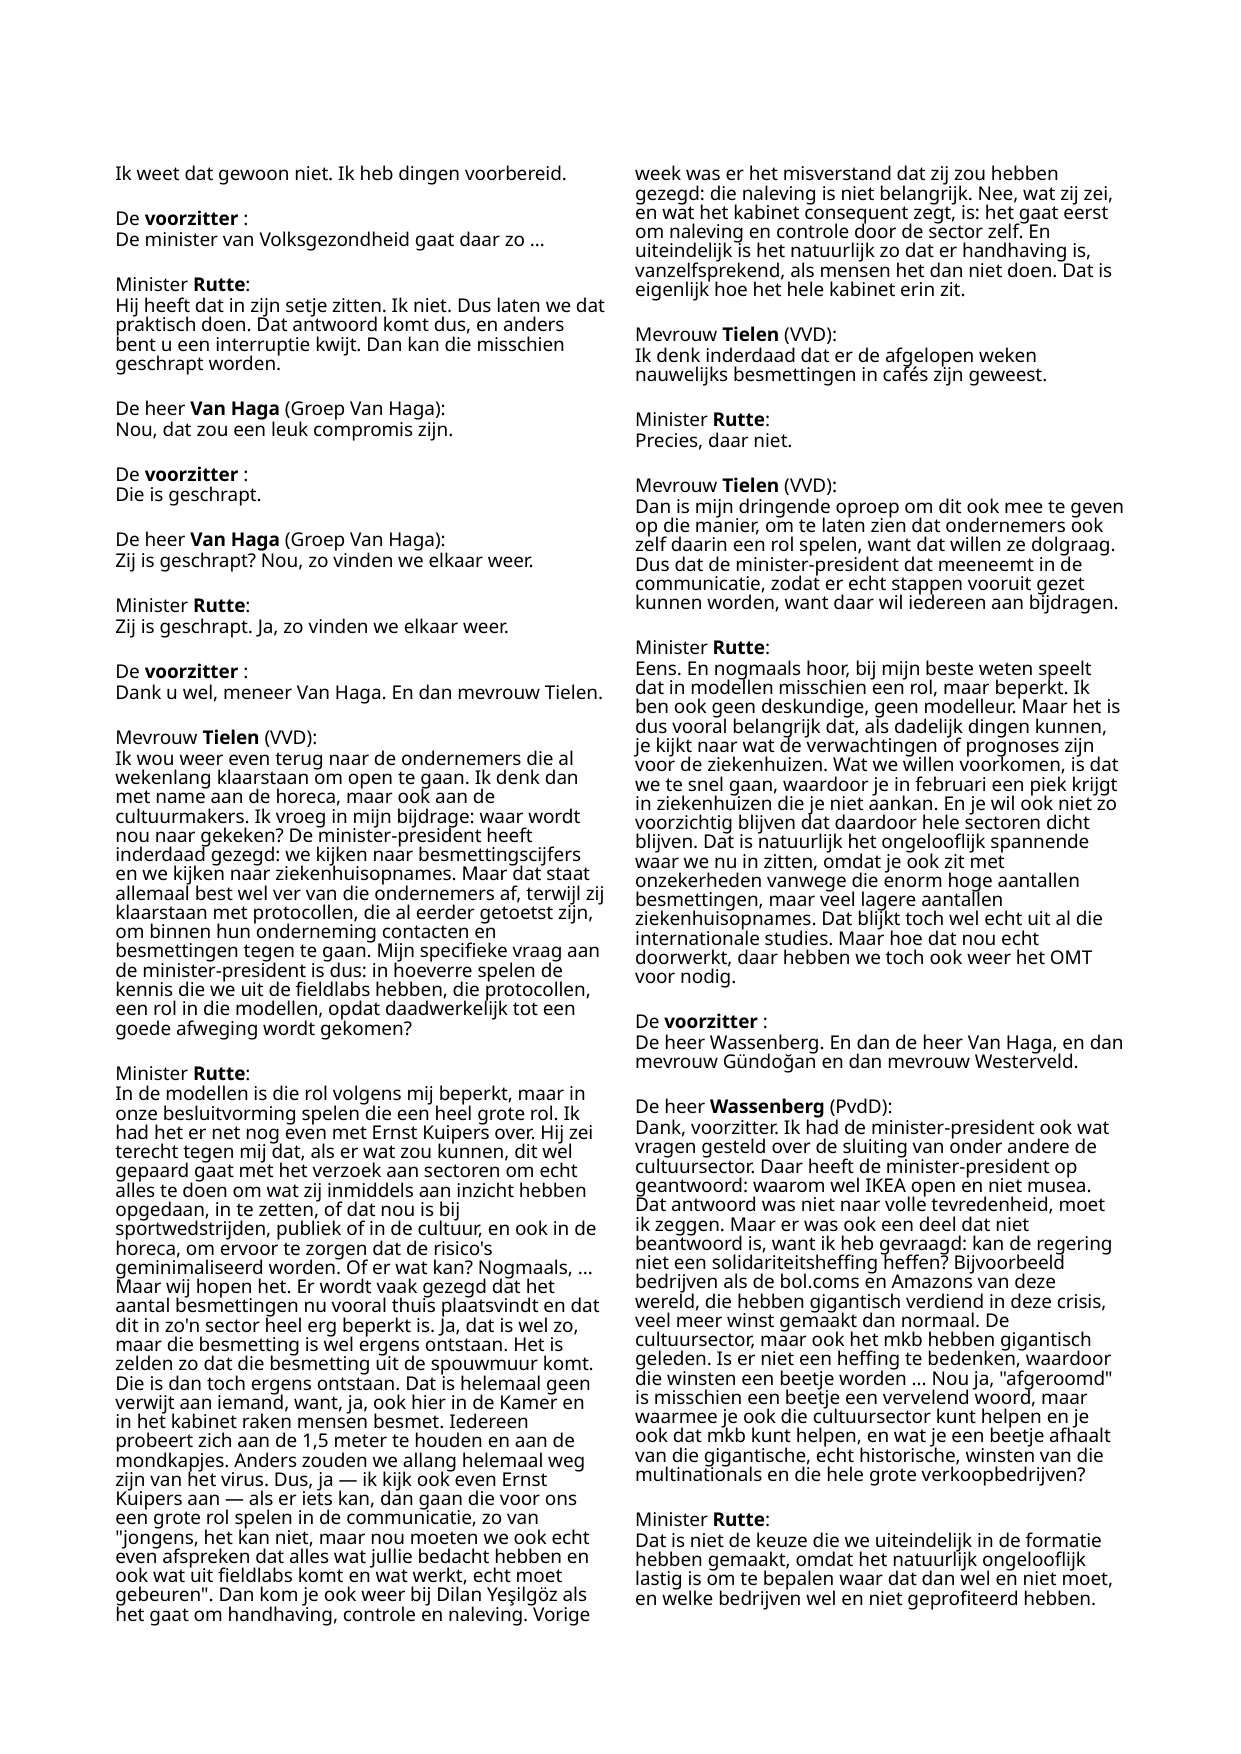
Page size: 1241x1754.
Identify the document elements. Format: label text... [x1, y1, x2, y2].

text Nou, dat zou een leuk compromis zijn. [115, 421, 605, 440]
text Minister Rutte: [635, 406, 1125, 432]
text Zij is geschrapt? Nou, zo vinden we elkaar weer. [115, 552, 605, 572]
text Die is geschrapt. [115, 486, 605, 506]
text Ik weet dat gewoon niet. Ik heb dingen voorbereid. [115, 165, 605, 184]
text Precies, daar niet. [635, 432, 1125, 451]
text Minister Rutte: [115, 1060, 605, 1085]
text De heer Van Haga (Groep Van Haga): [115, 527, 605, 552]
text De voorzitter : [115, 461, 605, 486]
text De minister van Volksgezondheid gaat daar zo … [115, 231, 605, 250]
text De heer Van Haga (Groep Van Haga): [115, 395, 605, 421]
text Dank u wel, meneer Van Haga. En dan mevrouw Tielen. [115, 684, 605, 703]
text Hij heeft dat in zijn setje zitten. Ik niet. Dus laten we dat praktisch doen. Dat antwoord komt dus, en anders bent u een interruptie kwijt. Dan kan die misschien geschrapt worden. [115, 297, 605, 374]
text De heer Wassenberg. En dan de heer Van Haga, en dan mevrouw Gündoğan en dan mevrouw Westerveld. [635, 1034, 1125, 1073]
text De voorzitter : [115, 205, 605, 231]
text Zij is geschrapt. Ja, zo vinden we elkaar weer. [115, 618, 605, 637]
text week was er het misverstand dat zij zou hebben gezegd: die naleving is niet belangrijk. Nee, wat zij zei, en wat het kabinet consequent zegt, is: het gaat eerst om naleving en controle door de sector zelf. En uiteindelijk is het natuurlijk zo dat er handhaving is, vanzelfsprekend, als mensen het dan niet doen. Dat is eigenlijk hoe het hele kabinet erin zit. [635, 165, 1125, 300]
text Mevrouw Tielen (VVD): [635, 472, 1125, 498]
text Minister Rutte: [115, 271, 605, 297]
text De voorzitter : [115, 658, 605, 684]
text Dank, voorzitter. Ik had de minister-president ook wat vragen gesteld over de sluiting van onder andere de cultuursector. Daar heeft de minister-president op geantwoord: waarom wel IKEA open en niet musea. Dat antwoord was niet naar volle tevredenheid, moet ik zeggen. Maar er was ook een deel dat niet beantwoord is, want ik heb gevraagd: kan de regering niet een solidariteitsheffing heffen? Bijvoorbeeld bedrijven als de bol.coms en Amazons van deze wereld, die hebben gigantisch verdiend in deze crisis, veel meer winst gemaakt dan normaal. De cultuursector, maar ook het mkb hebben gigantisch geleden. Is er niet een heffing te bedenken, waardoor die winsten een beetje worden ... Nou ja, "afgeroomd" is misschien een beetje een vervelend woord, maar waarmee je ook die cultuursector kunt helpen en je ook dat mkb kunt helpen, en wat je een beetje afhaalt van die gigantische, echt historische, winsten van die multinationals en die hele grote verkoopbedrijven? [635, 1119, 1125, 1485]
text In de modellen is die rol volgens mij beperkt, maar in onze besluitvorming spelen die een heel grote rol. Ik had het er net nog even met Ernst Kuipers over. Hij zei terecht tegen mij dat, als er wat zou kunnen, dit wel gepaard gaat met het verzoek aan sectoren om echt alles te doen om wat zij inmiddels aan inzicht hebben opgedaan, in te zetten, of dat nou is bij sportwedstrijden, publiek of in de cultuur, en ook in de horeca, om ervoor te zorgen dat de risico's geminimaliseerd worden. Of er wat kan? Nogmaals, … Maar wij hopen het. Er wordt vaak gezegd dat het aantal besmettingen nu vooral thuis plaatsvindt en dat dit in zo'n sector heel erg beperkt is. Ja, dat is wel zo, maar die besmetting is wel ergens ontstaan. Het is zelden zo dat die besmetting uit de spouwmuur komt. Die is dan toch ergens ontstaan. Dat is helemaal geen verwijt aan iemand, want, ja, ook hier in de Kamer en in het kabinet raken mensen besmet. Iedereen probeert zich aan de 1,5 meter te houden en aan de mondkapjes. Anders zouden we allang helemaal weg zijn van het virus. Dus, ja — ik kijk ook even Ernst Kuipers aan — als er iets kan, dan gaan die voor ons een grote rol spelen in de communicatie, zo van "jongens, het kan niet, maar nou moeten we ook echt even afspreken dat alles wat jullie bedacht hebben en ook wat uit fieldlabs komt en wat werkt, echt moet gebeuren". Dan kom je ook weer bij Dilan Yeşilgöz als het gaat om handhaving, controle en naleving. Vorige [115, 1085, 605, 1625]
text Minister Rutte: [635, 634, 1125, 660]
text Mevrouw Tielen (VVD): [115, 724, 605, 750]
text Mevrouw Tielen (VVD): [635, 321, 1125, 347]
text Minister Rutte: [115, 592, 605, 618]
text De voorzitter : [635, 1008, 1125, 1034]
text Eens. En nogmaals hoor, bij mijn beste weten speelt dat in modellen misschien een rol, maar beperkt. Ik ben ook geen deskundige, geen modelleur. Maar het is dus vooral belangrijk dat, als dadelijk dingen kunnen, je kijkt naar wat de verwachtingen of prognoses zijn voor de ziekenhuizen. Wat we willen voorkomen, is dat we te snel gaan, waardoor je in februari een piek krijgt in ziekenhuizen die je niet aankan. En je wil ook niet zo voorzichtig blijven dat daardoor hele sectoren dicht blijven. Dat is natuurlijk het ongelooflijk spannende waar we nu in zitten, omdat je ook zit met onzekerheden vanwege die enorm hoge aantallen besmettingen, maar veel lagere aantallen ziekenhuisopnames. Dat blijkt toch wel echt uit al die internationale studies. Maar hoe dat nou echt doorwerkt, daar hebben we toch ook weer het OMT voor nodig. [635, 660, 1125, 987]
text Ik denk inderdaad dat er de afgelopen weken nauwelijks besmettingen in cafés zijn geweest. [635, 347, 1125, 385]
text De heer Wassenberg (PvdD): [635, 1093, 1125, 1119]
text Dat is niet de keuze die we uiteindelijk in de formatie hebben gemaakt, omdat het natuurlijk ongelooflijk lastig is om te bepalen waar dat dan wel en niet moet, en welke bedrijven wel en niet geprofiteerd hebben. [635, 1532, 1125, 1609]
text Dan is mijn dringende oproep om dit ook mee te geven op die manier, om te laten zien dat ondernemers ook zelf daarin een rol spelen, want dat willen ze dolgraag. Dus dat de minister-president dat meeneemt in de communicatie, zodat er echt stappen vooruit gezet kunnen worden, want daar wil iedereen aan bijdragen. [635, 498, 1125, 613]
text Minister Rutte: [635, 1506, 1125, 1532]
text Ik wou weer even terug naar de ondernemers die al wekenlang klaarstaan om open te gaan. Ik denk dan met name aan de horeca, maar ook aan de cultuurmakers. Ik vroeg in mijn bijdrage: waar wordt nou naar gekeken? De minister-president heeft inderdaad gezegd: we kijken naar besmettingscijfers en we kijken naar ziekenhuisopnames. Maar dat staat allemaal best wel ver van die ondernemers af, terwijl zij klaarstaan met protocollen, die al eerder getoetst zijn, om binnen hun onderneming contacten en besmettingen tegen te gaan. Mijn specifieke vraag aan de minister-president is dus: in hoeverre spelen de kennis die we uit de fieldlabs hebben, die protocollen, een rol in die modellen, opdat daadwerkelijk tot een goede afweging wordt gekomen? [115, 750, 605, 1039]
